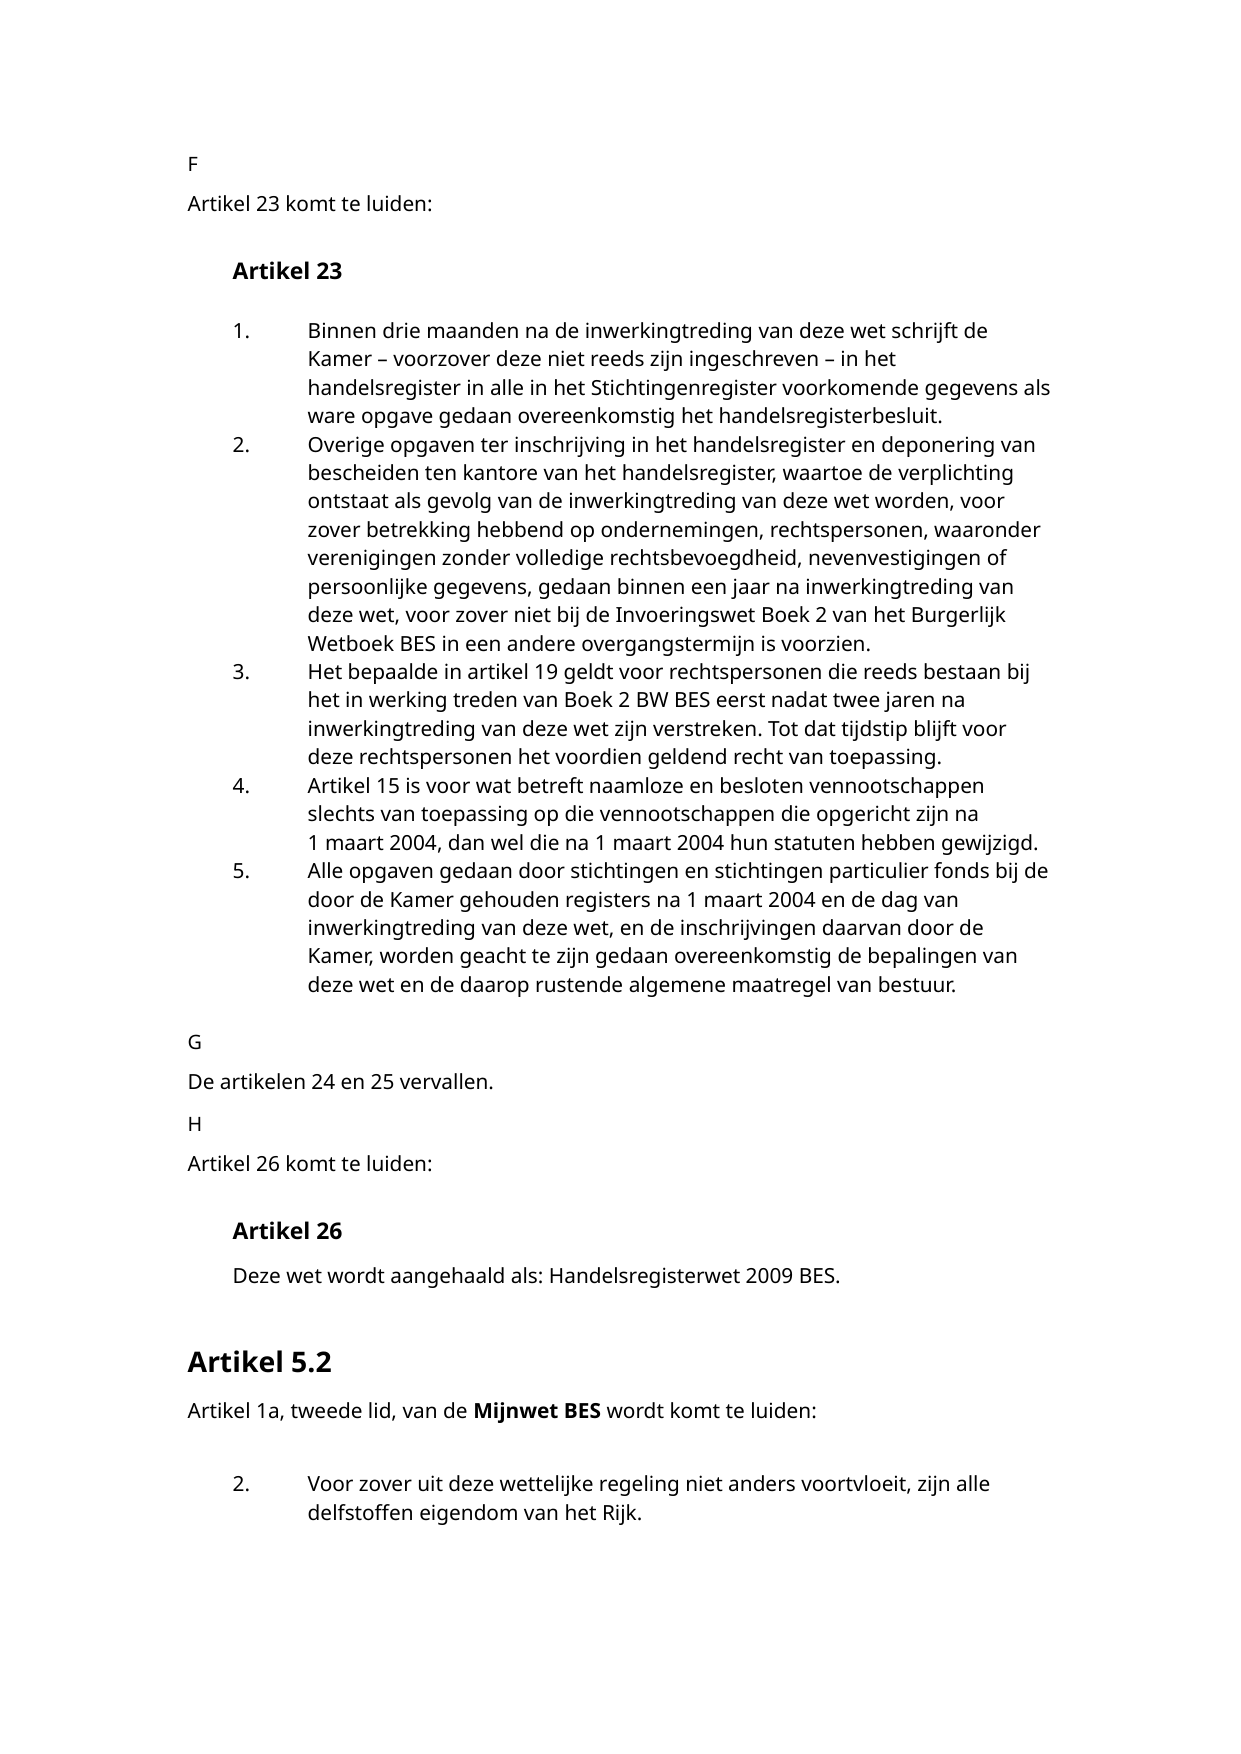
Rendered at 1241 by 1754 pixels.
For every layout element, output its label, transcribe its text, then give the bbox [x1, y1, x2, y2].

subtitle Artikel 23 [232, 255, 1053, 286]
text Artikel 1a, tweede lid, van de Mijnwet BES wordt komt te luiden: [187, 1396, 1053, 1424]
text De artikelen 24 en 25 vervallen. [187, 1067, 1053, 1096]
text Artikel 23 komt te luiden: [187, 189, 1053, 217]
text Artikel 26 komt te luiden: [187, 1149, 1053, 1178]
text G [187, 1028, 1053, 1055]
subtitle Artikel 26 [232, 1215, 1053, 1247]
text Deze wet wordt aangehaald als: Handelsregisterwet 2009 BES. [232, 1262, 1053, 1290]
list Overige opgaven ter inschrijving in het handelsregister en deponering van bescheiden ten kantore van het handelsregister, waartoe de verplichting ontstaat als gevolg van de inwerkingtreding van deze wet worden, voor zover betrekking hebbend op ondernemingen, rechtspersonen, waaronder verenigingen zonder volledige rechtsbevoegdheid, nevenvestigingen of persoonlijke gegevens, gedaan binnen een jaar na inwerkingtreding van deze wet, voor zover niet bij de Invoeringswet Boek 2 van het Burgerlijk Wetboek BES in een andere overgangstermijn is voorzien. [232, 430, 1053, 657]
list Alle opgaven gedaan door stichtingen en stichtingen particulier fonds bij de door de Kamer gehouden registers na 1 maart 2004 en de dag van inwerkingtreding van deze wet, en de inschrijvingen daarvan door de Kamer, worden geacht te zijn gedaan overeenkomstig de bepalingen van deze wet en de daarop rustende algemene maatregel van bestuur. [232, 856, 1053, 998]
subtitle Artikel 5.2 [187, 1342, 1053, 1381]
list Artikel 15 is voor wat betreft naamloze en besloten vennootschappen slechts van toepassing op die vennootschappen die opgericht zijn na 1 maart 2004, dan wel die na 1 maart 2004 hun statuten hebben gewijzigd. [232, 771, 1053, 856]
text F [187, 150, 1053, 177]
list Binnen drie maanden na de inwerkingtreding van deze wet schrijft de Kamer – voorzover deze niet reeds zijn ingeschreven – in het handelsregister in alle in het Stichtingenregister voorkomende gegevens als ware opgave gedaan overeenkomstig het handelsregisterbesluit. [232, 316, 1053, 430]
list Voor zover uit deze wettelijke regeling niet anders voortvloeit, zijn alle delfstoffen eigendom van het Rijk. [232, 1469, 1053, 1526]
list Het bepaalde in artikel 19 geldt voor rechtspersonen die reeds bestaan bij het in werking treden van Boek 2 BW BES eerst nadat twee jaren na inwerkingtreding van deze wet zijn verstreken. Tot dat tijdstip blijft voor deze rechtspersonen het voordien geldend recht van toepassing. [232, 657, 1053, 771]
text H [187, 1111, 1053, 1138]
